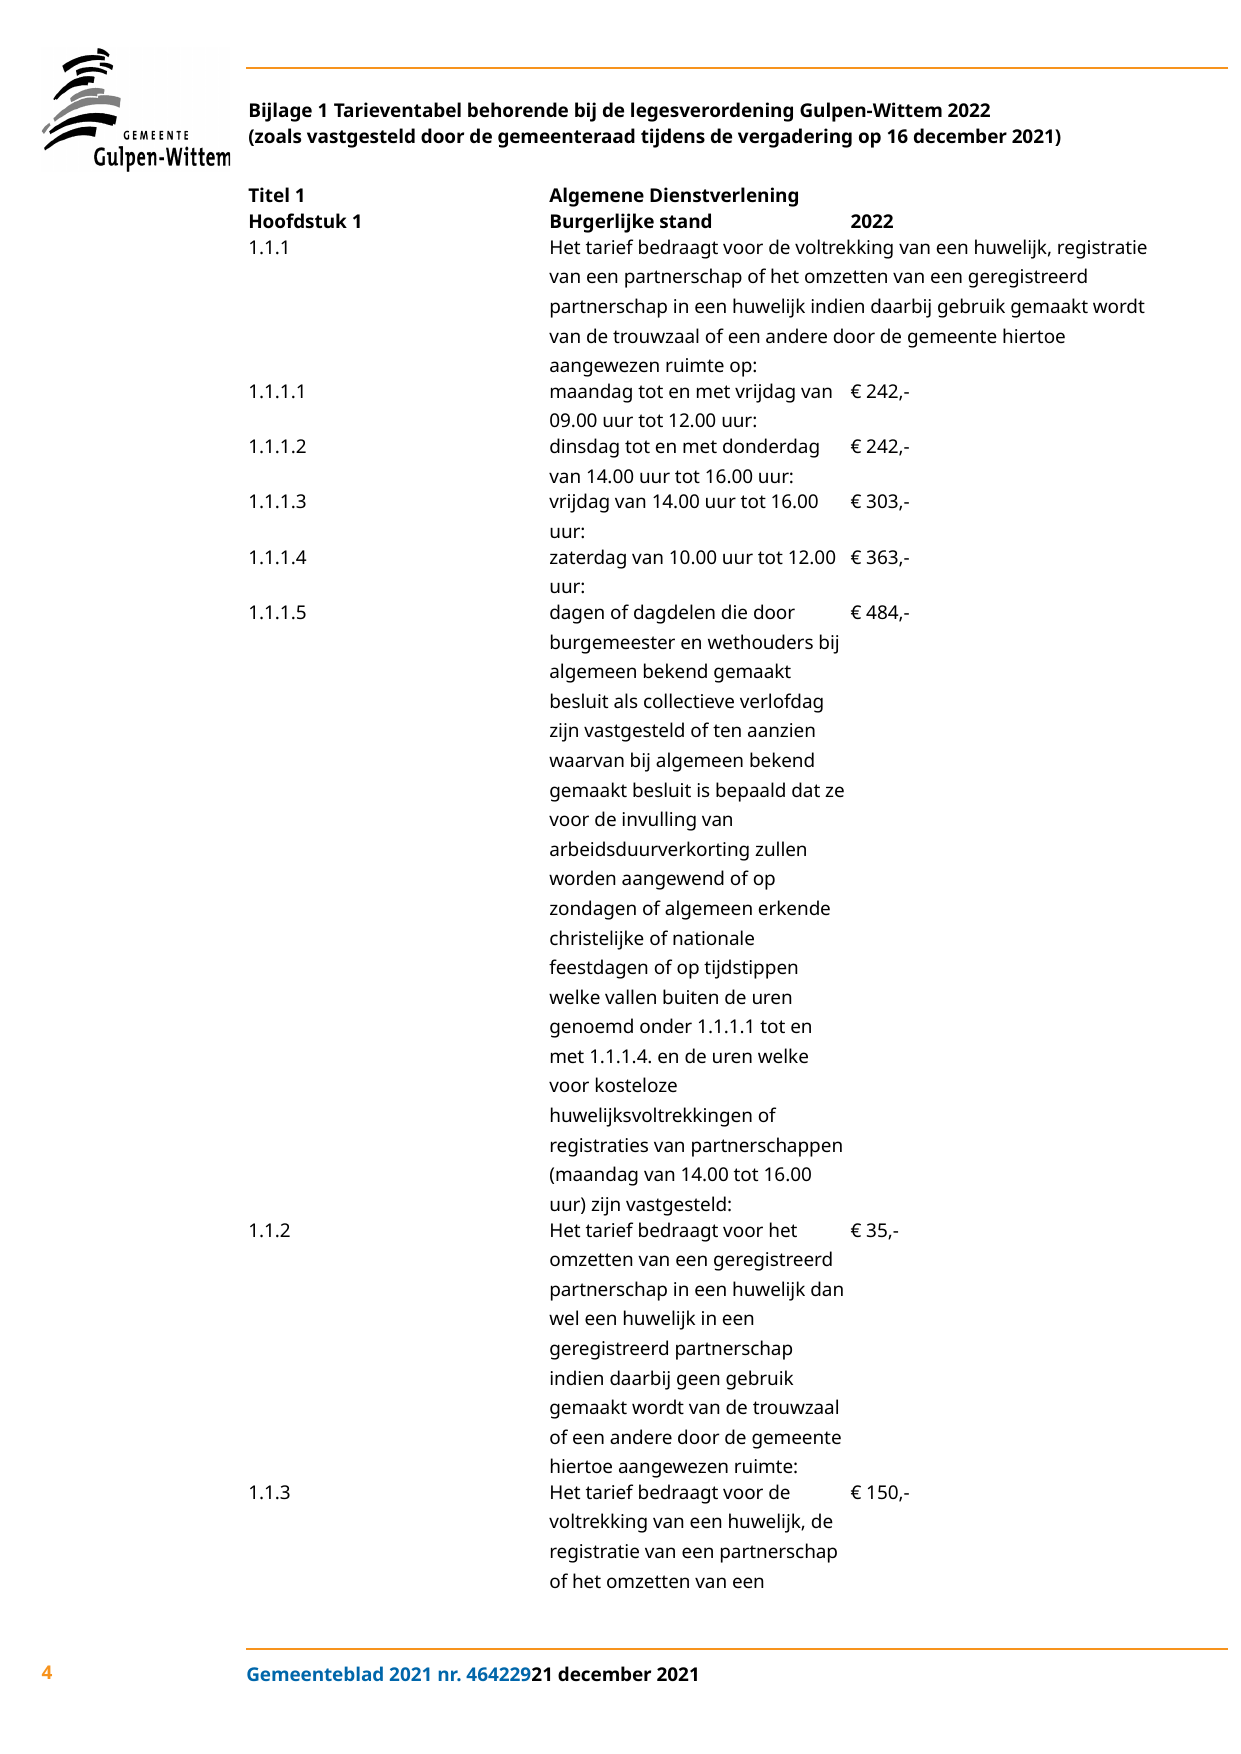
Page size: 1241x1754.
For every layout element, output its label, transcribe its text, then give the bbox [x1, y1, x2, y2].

text Bijlage 1 Tarieventabel behorende bij de legesverordening Gulpen-Wittem 2022 [248, 95, 1152, 123]
table_cell Het tarief bedraagt voor het omzetten van een geregistreerd partnerschap in een huwelijk dan wel een huwelijk in een geregistreerd partnerschap indien daarbij geen gebruik gemaakt wordt van de trouwzaal of een andere door de gemeente hiertoe aangewezen ruimte: [549, 1217, 850, 1479]
table_cell Het tarief bedraagt voor de voltrekking van een huwelijk, de registratie van een partnerschap of het omzetten van een [549, 1479, 850, 1594]
table_cell 1.1.1.5 [248, 599, 549, 1217]
table_cell maandag tot en met vrijdag van 09.00 uur tot 12.00 uur: [549, 378, 850, 433]
table_cell zaterdag van 10.00 uur tot 12.00 uur: [549, 544, 850, 599]
table_header Algemene Dienstverlening [549, 183, 1152, 208]
table_cell dinsdag tot en met donderdag van 14.00 uur tot 16.00 uur: [549, 434, 850, 489]
table_cell 1.1.1.1 [248, 378, 549, 433]
table_cell dagen of dagdelen die door burgemeester en wethouders bij algemeen bekend gemaakt besluit als collectieve verlofdag zijn vastgesteld of ten aanzien waarvan bij algemeen bekend gemaakt besluit is bepaald dat ze voor de invulling van arbeidsduurverkorting zullen worden aangewend of op zondagen of algemeen erkende christelijke of nationale feestdagen of op tijdstippen welke vallen buiten de uren genoemd onder 1.1.1.1 tot en met 1.1.1.4. en de uren welke voor kosteloze huwelijksvoltrekkingen of registraties van partnerschappen (maandag van 14.00 tot 16.00 uur) zijn vastgesteld: [549, 599, 850, 1217]
table_cell 2022 [850, 208, 1152, 234]
table_cell vrijdag van 14.00 uur tot 16.00 uur: [549, 489, 850, 544]
table_cell € 242,- [850, 434, 1152, 489]
table_cell 1.1.1.3 [248, 489, 549, 544]
table_cell Hoofdstuk 1 [248, 208, 549, 234]
table_cell € 484,- [850, 599, 1152, 1217]
table_cell 1.1.2 [248, 1217, 549, 1479]
table_cell 1.1.1 [248, 234, 549, 378]
table_cell € 363,- [850, 544, 1152, 599]
table_cell € 242,- [850, 378, 1152, 433]
table_cell € 303,- [850, 489, 1152, 544]
table_cell 1.1.1.2 [248, 434, 549, 489]
text (zoals vastgesteld door de gemeenteraad tijdens de vergadering op 16 december 2021) [248, 123, 1152, 149]
table_cell € 150,- [850, 1479, 1152, 1594]
table_header Titel 1 [248, 183, 549, 208]
table_cell Burgerlijke stand [549, 208, 850, 234]
table_cell Het tarief bedraagt voor de voltrekking van een huwelijk, registratie van een partnerschap of het omzetten van een geregistreerd partnerschap in een huwelijk indien daarbij gebruik gemaakt wordt van de trouwzaal of een andere door de gemeente hiertoe aangewezen ruimte op: [549, 234, 1152, 378]
table_cell 1.1.1.4 [248, 544, 549, 599]
picture [41, 47, 231, 172]
table_cell € 35,- [850, 1217, 1152, 1479]
table_cell 1.1.3 [248, 1479, 549, 1594]
